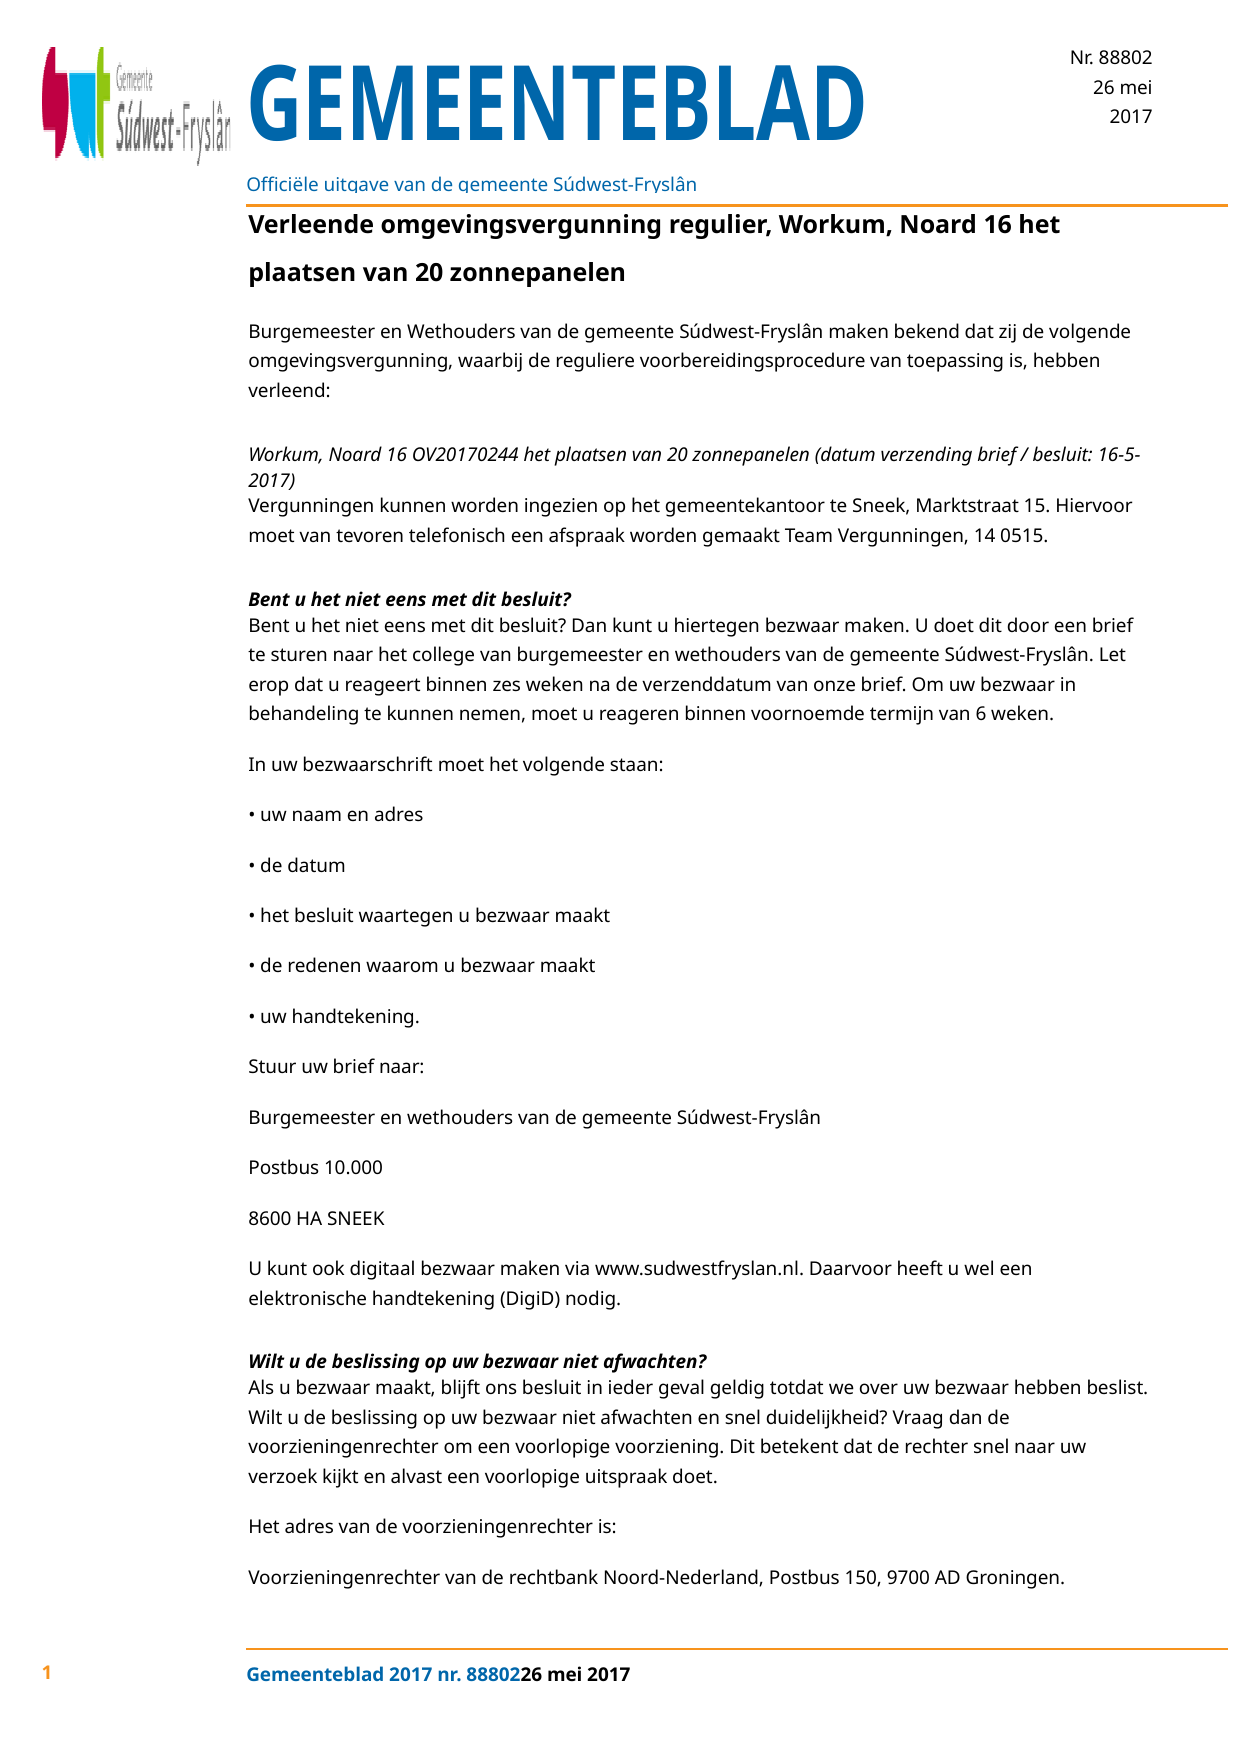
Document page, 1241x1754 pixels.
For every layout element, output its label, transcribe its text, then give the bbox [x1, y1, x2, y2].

picture [41, 47, 231, 172]
text Burgemeester en wethouders van de gemeente Súdwest-Fryslân [248, 1104, 1152, 1129]
text • uw handtekening. [248, 1003, 1152, 1029]
text Vergunningen kunnen worden ingezien op het gemeentekantoor te Sneek, Marktstraat 15. Hiervoor moet van tevoren telefonisch een afspraak worden gemaakt Team Vergunningen, 14 0515. [248, 492, 1152, 548]
text Bent u het niet eens met dit besluit? [248, 586, 1152, 612]
text In uw bezwaarschrift moet het volgende staan: [248, 751, 1152, 777]
text Voorzieningenrechter van de rechtbank Noord-Nederland, Postbus 150, 9700 AD Groningen. [248, 1564, 1152, 1590]
text Als u bezwaar maakt, blijft ons besluit in ieder geval geldig totdat we over uw bezwaar hebben beslist. Wilt u de beslissing op uw bezwaar niet afwachten en snel duidelijkheid? Vraag dan de voorzieningenrechter om een voorlopige voorziening. Dit betekent dat de rechter snel naar uw verzoek kijkt en alvast een voorlopige uitspraak doet. [248, 1374, 1152, 1489]
text • het besluit waartegen u bezwaar maakt [248, 902, 1152, 928]
text U kunt ook digitaal bezwaar maken via www.sudwestfryslan.nl. Daarvoor heeft u wel een elektronische handtekening (DigiD) nodig. [248, 1255, 1152, 1310]
text Bent u het niet eens met dit besluit? Dan kunt u hiertegen bezwaar maken. U doet dit door een brief te sturen naar het college van burgemeester en wethouders van de gemeente Súdwest-Fryslân. Let erop dat u reageert binnen zes weken na de verzenddatum van onze brief. Om uw bezwaar in behandeling te kunnen nemen, moet u reageren binnen voornoemde termijn van 6 weken. [248, 612, 1152, 726]
text Stuur uw brief naar: [248, 1053, 1152, 1079]
text Postbus 10.000 [248, 1154, 1152, 1180]
text Wilt u de beslissing op uw bezwaar niet afwachten? [248, 1349, 1152, 1374]
text Verleende omgevingsvergunning regulier, Workum, Noard 16 het plaatsen van 20 zonnepanelen [248, 207, 1152, 288]
text Het adres van de voorzieningenrechter is: [248, 1513, 1152, 1539]
text • de redenen waarom u bezwaar maakt [248, 953, 1152, 978]
text Workum, Noard 16 OV20170244 het plaatsen van 20 zonnepanelen (datum verzending brief / besluit: 16-5-2017) [248, 441, 1152, 492]
text Burgemeester en Wethouders van de gemeente Súdwest-Fryslân maken bekend dat zij de volgende omgevingsvergunning, waarbij de reguliere voorbereidingsprocedure van toepassing is, hebben verleend: [248, 318, 1152, 403]
text 8600 HA SNEEK [248, 1205, 1152, 1230]
text • uw naam en adres [248, 801, 1152, 827]
text • de datum [248, 852, 1152, 877]
